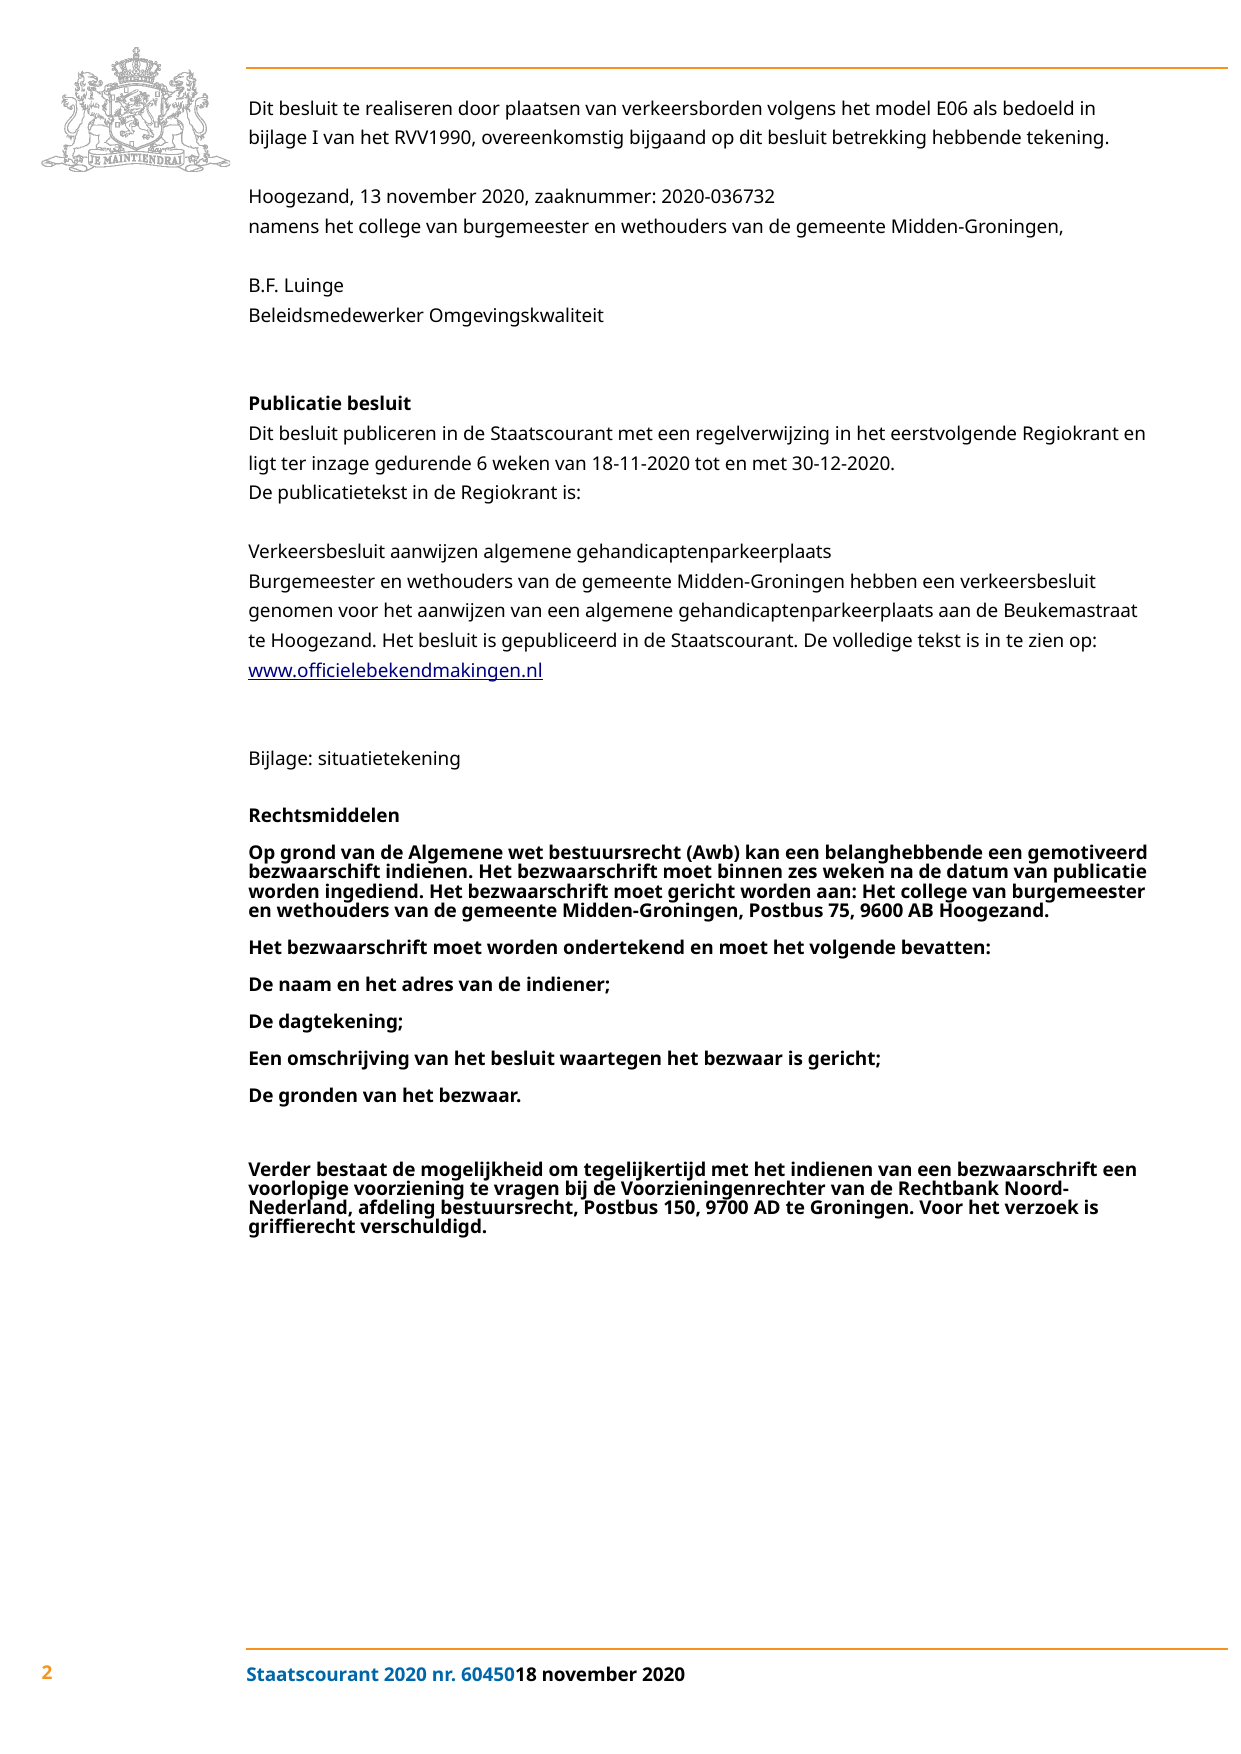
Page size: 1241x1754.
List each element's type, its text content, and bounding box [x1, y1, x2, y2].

text De gronden van het bezwaar. [248, 1087, 1152, 1106]
text Burgemeester en wethouders van de gemeente Midden-Groningen hebben een verkeersbesluit genomen voor het aanwijzen van een algemene gehandicaptenparkeerplaats aan de Beukemastraat te Hoogezand. Het besluit is gepubliceerd in de Staatscourant. De volledige tekst is in te zien op: www.officielebekendmakingen.nl [248, 568, 1152, 683]
text De publicatietekst in de Regiokrant is: [248, 479, 1152, 505]
text Verder bestaat de mogelijkheid om tegelijkertijd met het indienen van een bezwaarschrift een voorlopige voorziening te vragen bij de Voorzieningenrechter van de Rechtbank Noord-Nederland, afdeling bestuursrecht, Postbus 150, 9700 AD te Groningen. Voor het verzoek is griffierecht verschuldigd. [248, 1161, 1152, 1238]
text Een omschrijving van het besluit waartegen het bezwaar is gericht; [248, 1050, 1152, 1069]
text Rechtsmiddelen [248, 807, 1152, 826]
text De dagtekening; [248, 1013, 1152, 1032]
text Het bezwaarschrift moet worden ondertekend en moet het volgende bevatten: [248, 939, 1152, 958]
text Beleidsmedewerker Omgevingskwaliteit [248, 302, 1152, 328]
text B.F. Luinge [248, 272, 1152, 298]
text Dit besluit publiceren in de Staatscourant met een regelverwijzing in het eerstvolgende Regiokrant en ligt ter inzage gedurende 6 weken van 18-11-2020 tot en met 30-12-2020. [248, 420, 1152, 476]
picture [41, 47, 231, 172]
text Verkeersbesluit aanwijzen algemene gehandicaptenparkeerplaats [248, 538, 1152, 564]
text De naam en het adres van de indiener; [248, 976, 1152, 995]
text Bijlage: situatietekening [248, 746, 1152, 771]
text Op grond van de Algemene wet bestuursrecht (Awb) kan een belanghebbende een gemotiveerd bezwaarschift indienen. Het bezwaarschrift moet binnen zes weken na de datum van publicatie worden ingediend. Het bezwaarschrift moet gericht worden aan: Het college van burgemeester en wethouders van de gemeente Midden-Groningen, Postbus 75, 9600 AB Hoogezand. [248, 844, 1152, 921]
text Publicatie besluit [248, 391, 1152, 416]
text Hoogezand, 13 november 2020, zaaknummer: 2020-036732 [248, 183, 1152, 209]
text namens het college van burgemeester en wethouders van de gemeente Midden-Groningen, [248, 213, 1152, 239]
text Dit besluit te realiseren door plaatsen van verkeersborden volgens het model E06 als bedoeld in bijlage I van het RVV1990, overeenkomstig bijgaand op dit besluit betrekking hebbende tekening. [248, 95, 1152, 150]
